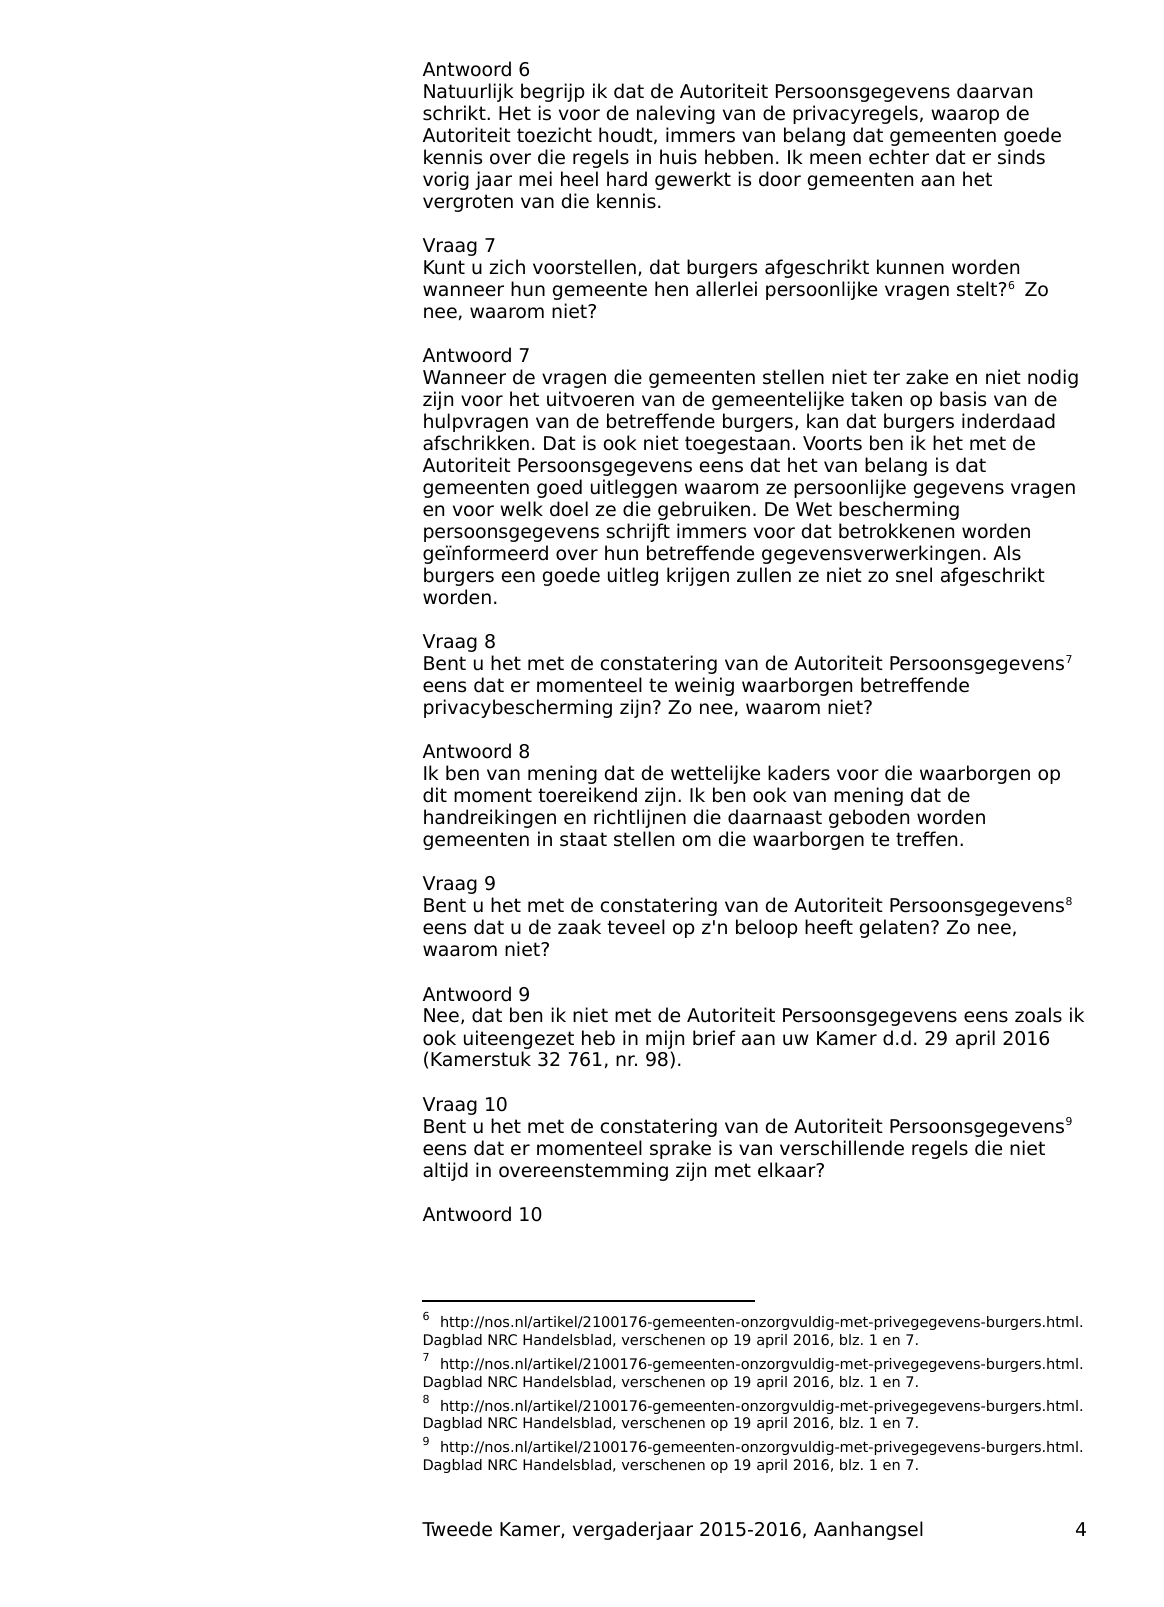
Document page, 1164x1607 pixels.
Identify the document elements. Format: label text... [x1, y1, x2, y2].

text Antwoord 7 [422, 345, 1087, 367]
text Antwoord 10 [422, 1204, 1087, 1226]
text http://nos.nl/artikel/2100176-gemeenten-onzorgvuldig-met-privegegevens-burgers.html. [422, 1393, 1087, 1416]
text Vraag 8 [422, 631, 1087, 653]
text Antwoord 9 [422, 983, 1087, 1005]
text Kunt u zich voorstellen, dat burgers afgeschrikt kunnen worden wanneer hun gemeente hen allerlei persoonlijke vragen stelt? Zo nee, waarom niet? [422, 257, 1087, 323]
text http://nos.nl/artikel/2100176-gemeenten-onzorgvuldig-met-privegegevens-burgers.html. [422, 1435, 1087, 1457]
text Antwoord 8 [422, 741, 1087, 763]
text Dagblad NRC Handelsblad, verschenen op 19 april 2016, blz. 1 en 7. [422, 1332, 1087, 1349]
text Natuurlijk begrijp ik dat de Autoriteit Persoonsgegevens daarvan schrikt. Het is voor de naleving van de privacyregels, waarop de Autoriteit toezicht houdt, immers van belang dat gemeenten goede kennis over die regels in huis hebben. Ik meen echter dat er sinds vorig jaar mei heel hard gewerkt is door gemeenten aan het vergroten van die kennis. [422, 81, 1087, 213]
text Antwoord 6 [422, 59, 1087, 81]
text Vraag 10 [422, 1093, 1087, 1116]
text Bent u het met de constatering van de Autoriteit Persoonsgegevens eens dat u de zaak teveel op z'n beloop heeft gelaten? Zo nee, waarom niet? [422, 895, 1087, 961]
text http://nos.nl/artikel/2100176-gemeenten-onzorgvuldig-met-privegegevens-burgers.html. [422, 1310, 1087, 1332]
text Vraag 9 [422, 873, 1087, 895]
text Bent u het met de constatering van de Autoriteit Persoonsgegevens eens dat er momenteel te weinig waarborgen betreffende privacybescherming zijn? Zo nee, waarom niet? [422, 653, 1087, 719]
text Dagblad NRC Handelsblad, verschenen op 19 april 2016, blz. 1 en 7. [422, 1416, 1087, 1432]
text Wanneer de vragen die gemeenten stellen niet ter zake en niet nodig zijn voor het uitvoeren van de gemeentelijke taken op basis van de hulpvragen van de betreffende burgers, kan dat burgers inderdaad afschrikken. Dat is ook niet toegestaan. Voorts ben ik het met de Autoriteit Persoonsgegevens eens dat het van belang is dat gemeenten goed uitleggen waarom ze persoonlijke gegevens vragen en voor welk doel ze die gebruiken. De Wet bescherming persoonsgegevens schrijft immers voor dat betrokkenen worden geïnformeerd over hun betreffende gegevensverwerkingen. Als burgers een goede uitleg krijgen zullen ze niet zo snel afgeschrikt worden. [422, 367, 1087, 609]
text Nee, dat ben ik niet met de Autoriteit Persoonsgegevens eens zoals ik ook uiteengezet heb in mijn brief aan uw Kamer d.d. 29 april 2016 (Kamerstuk 32 761, nr. 98). [422, 1005, 1087, 1071]
text Ik ben van mening dat de wettelijke kaders voor die waarborgen op dit moment toereikend zijn. Ik ben ook van mening dat de handreikingen en richtlijnen die daarnaast geboden worden gemeenten in staat stellen om die waarborgen te treffen. [422, 763, 1087, 851]
text Bent u het met de constatering van de Autoriteit Persoonsgegevens eens dat er momenteel sprake is van verschillende regels die niet altijd in overeenstemming zijn met elkaar? [422, 1116, 1087, 1181]
text Vraag 7 [422, 235, 1087, 257]
text Dagblad NRC Handelsblad, verschenen op 19 april 2016, blz. 1 en 7. [422, 1457, 1087, 1474]
text http://nos.nl/artikel/2100176-gemeenten-onzorgvuldig-met-privegegevens-burgers.html. [422, 1352, 1087, 1374]
text Dagblad NRC Handelsblad, verschenen op 19 april 2016, blz. 1 en 7. [422, 1374, 1087, 1391]
